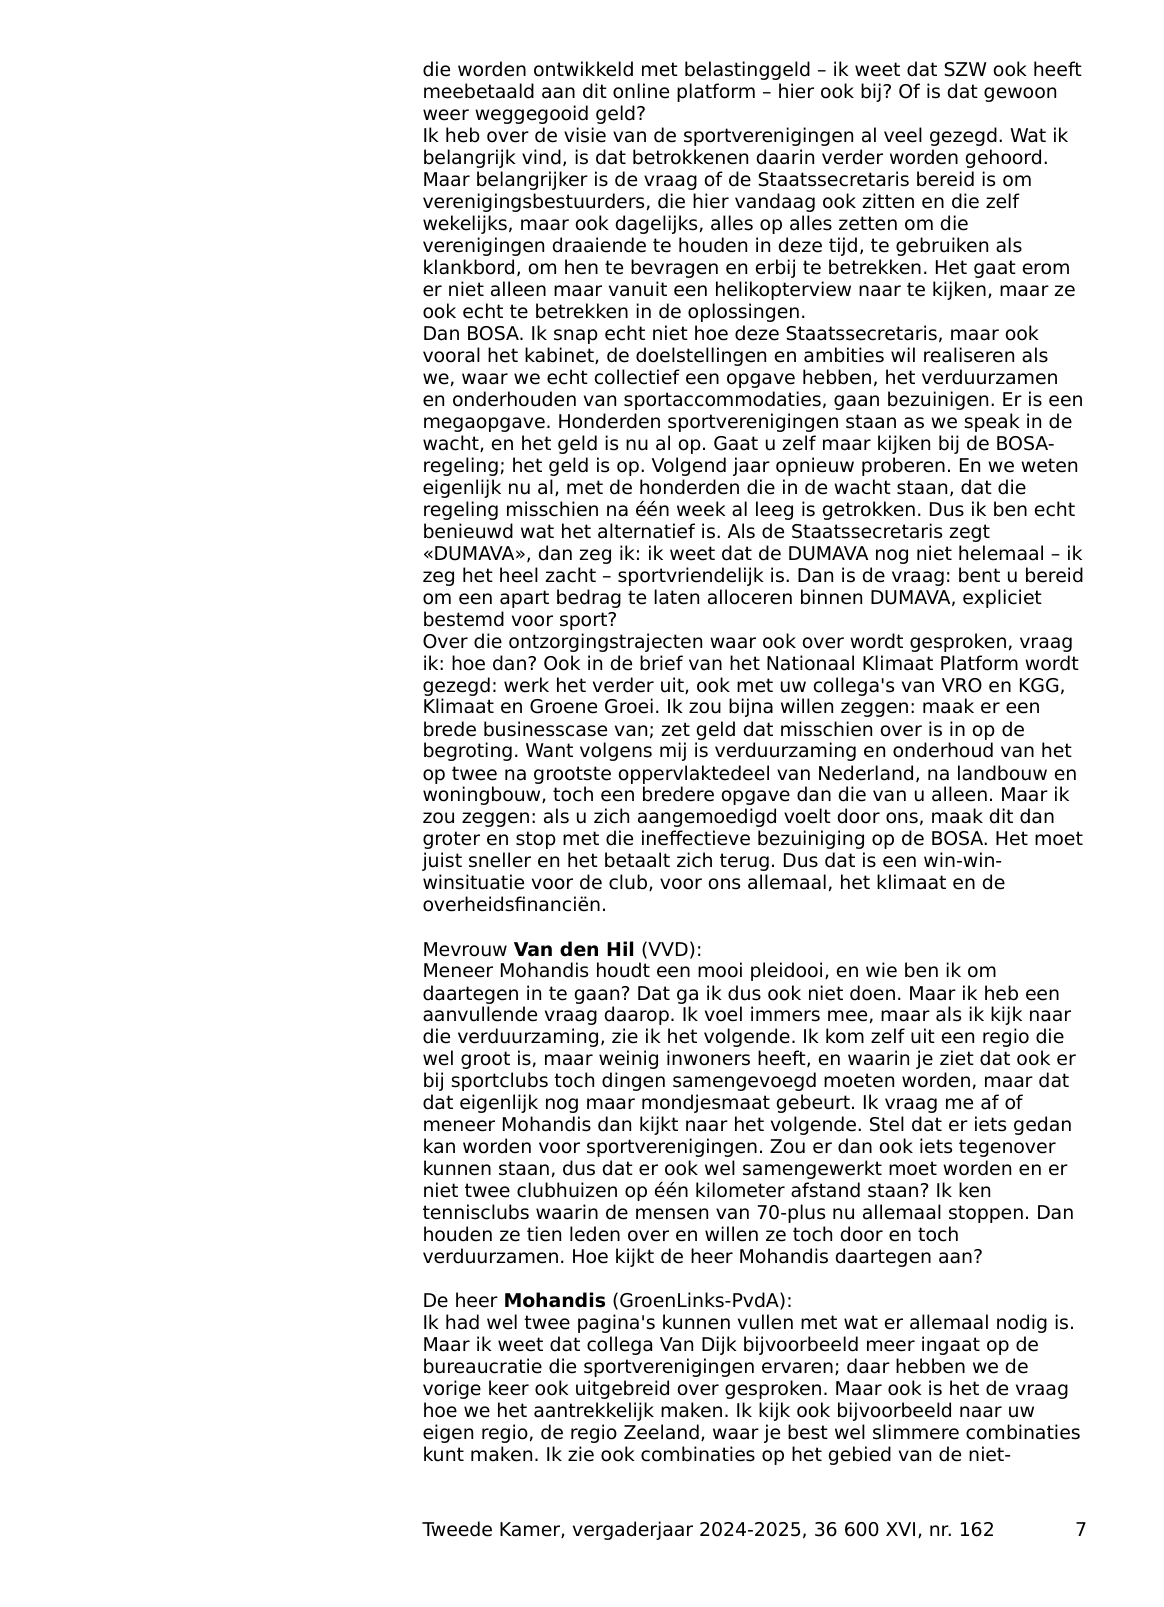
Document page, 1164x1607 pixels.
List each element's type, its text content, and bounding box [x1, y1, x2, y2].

text Ik heb over de visie van de sportverenigingen al veel gezegd. Wat ik belangrijk vind, is dat betrokkenen daarin verder worden gehoord. Maar belangrijker is de vraag of de Staatssecretaris bereid is om verenigingsbestuurders, die hier vandaag ook zitten en die zelf wekelijks, maar ook dagelijks, alles op alles zetten om die verenigingen draaiende te houden in deze tijd, te gebruiken als klankbord, om hen te bevragen en erbij te betrekken. Het gaat erom er niet alleen maar vanuit een helikopterview naar te kijken, maar ze ook echt te betrekken in de oplossingen. [422, 125, 1087, 323]
text Meneer Mohandis houdt een mooi pleidooi, en wie ben ik om daartegen in te gaan? Dat ga ik dus ook niet doen. Maar ik heb een aanvullende vraag daarop. Ik voel immers mee, maar als ik kijk naar die verduurzaming, zie ik het volgende. Ik kom zelf uit een regio die wel groot is, maar weinig inwoners heeft, en waarin je ziet dat ook er bij sportclubs toch dingen samengevoegd moeten worden, maar dat dat eigenlijk nog maar mondjesmaat gebeurt. Ik vraag me af of meneer Mohandis dan kijkt naar het volgende. Stel dat er iets gedan kan worden voor sportverenigingen. Zou er dan ook iets tegenover kunnen staan, dus dat er ook wel samengewerkt moet worden en er niet twee clubhuizen op één kilometer afstand staan? Ik ken tennisclubs waarin de mensen van 70-plus nu allemaal stoppen. Dan houden ze tien leden over en willen ze toch door en toch verduurzamen. Hoe kijkt de heer Mohandis daartegen aan? [422, 960, 1087, 1268]
text Over die ontzorgingstrajecten waar ook over wordt gesproken, vraag ik: hoe dan? Ook in de brief van het Nationaal Klimaat Platform wordt gezegd: werk het verder uit, ook met uw collega's van VRO en KGG, Klimaat en Groene Groei. Ik zou bijna willen zeggen: maak er een brede businesscase van; zet geld dat misschien over is in op de begroting. Want volgens mij is verduurzaming en onderhoud van het op twee na grootste oppervlaktedeel van Nederland, na landbouw en woningbouw, toch een bredere opgave dan die van u alleen. Maar ik zou zeggen: als u zich aangemoedigd voelt door ons, maak dit dan groter en stop met die ineffectieve bezuiniging op de BOSA. Het moet juist sneller en het betaalt zich terug. Dus dat is een win-win-winsituatie voor de club, voor ons allemaal, het klimaat en de overheidsfinanciën. [422, 631, 1087, 916]
text De heer Mohandis (GroenLinks-PvdA): [422, 1290, 1087, 1312]
text die worden ontwikkeld met belastinggeld – ik weet dat SZW ook heeft meebetaald aan dit online platform – hier ook bij? Of is dat gewoon weer weggegooid geld? [422, 59, 1087, 125]
text Dan BOSA. Ik snap echt niet hoe deze Staatssecretaris, maar ook vooral het kabinet, de doelstellingen en ambities wil realiseren als we, waar we echt collectief een opgave hebben, het verduurzamen en onderhouden van sportaccommodaties, gaan bezuinigen. Er is een megaopgave. Honderden sportverenigingen staan as we speak in de wacht, en het geld is nu al op. Gaat u zelf maar kijken bij de BOSA-regeling; het geld is op. Volgend jaar opnieuw proberen. En we weten eigenlijk nu al, met de honderden die in de wacht staan, dat die regeling misschien na één week al leeg is getrokken. Dus ik ben echt benieuwd wat het alternatief is. Als de Staatssecretaris zegt «DUMAVA», dan zeg ik: ik weet dat de DUMAVA nog niet helemaal – ik zeg het heel zacht – sportvriendelijk is. Dan is de vraag: bent u bereid om een apart bedrag te laten alloceren binnen DUMAVA, expliciet bestemd voor sport? [422, 323, 1087, 631]
text Ik had wel twee pagina's kunnen vullen met wat er allemaal nodig is. Maar ik weet dat collega Van Dijk bijvoorbeeld meer ingaat op de bureaucratie die sportverenigingen ervaren; daar hebben we de vorige keer ook uitgebreid over gesproken. Maar ook is het de vraag hoe we het aantrekkelijk maken. Ik kijk ook bijvoorbeeld naar uw eigen regio, de regio Zeeland, waar je best wel slimmere combinaties kunt maken. Ik zie ook combinaties op het gebied van de niet- [422, 1312, 1087, 1466]
text Mevrouw Van den Hil (VVD): [422, 938, 1087, 960]
